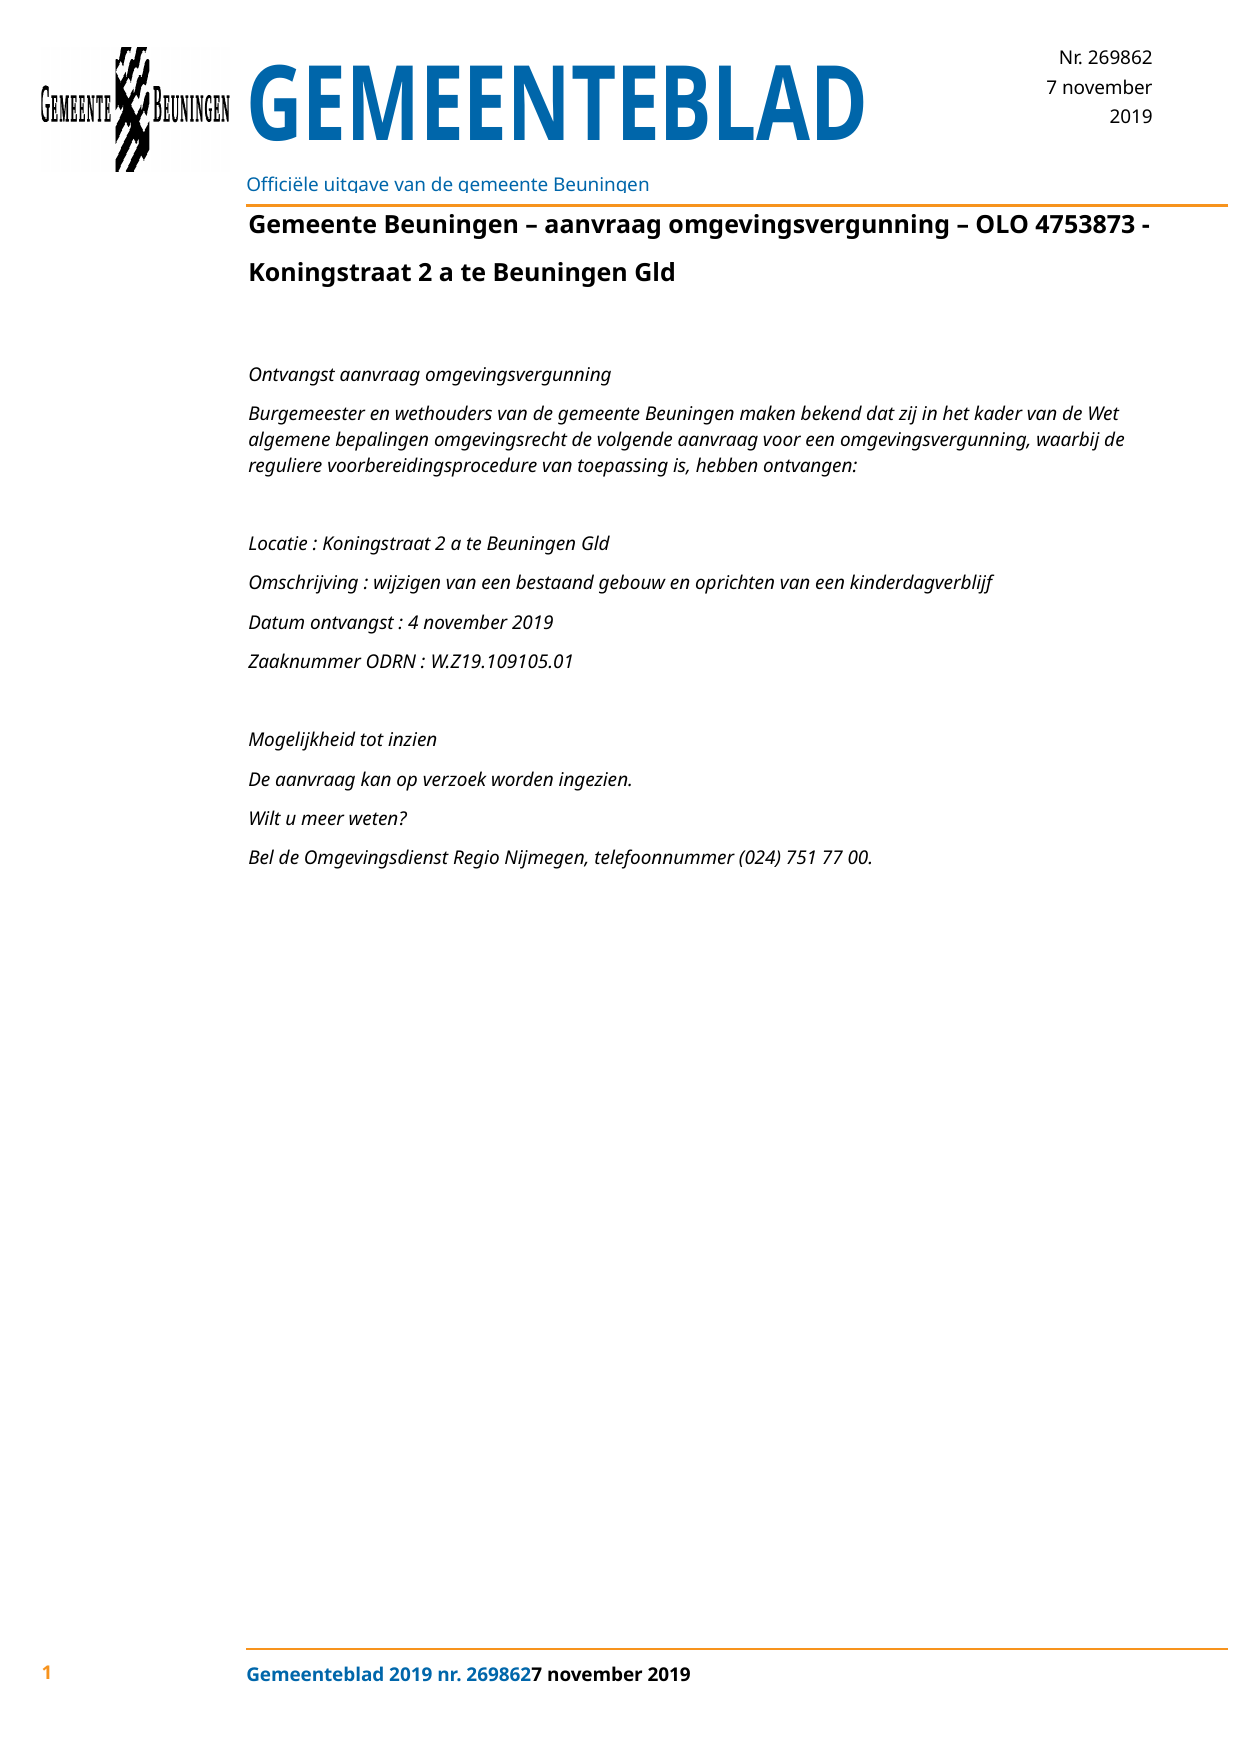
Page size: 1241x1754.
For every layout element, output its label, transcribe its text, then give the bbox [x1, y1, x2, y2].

text Locatie : Koningstraat 2 a te Beuningen Gld [248, 530, 1152, 556]
picture [41, 47, 231, 172]
text Zaaknummer ODRN : W.Z19.109105.01 [248, 648, 1152, 674]
text Bel de Omgevingsdienst Regio Nijmegen, telefoonnummer (024) 751 77 00. [248, 844, 1152, 870]
text De aanvraag kan op verzoek worden ingezien. [248, 766, 1152, 792]
text Ontvangst aanvraag omgevingsvergunning [248, 361, 1152, 387]
text Burgemeester en wethouders van de gemeente Beuningen maken bekend dat zij in het kader van de Wet algemene bepalingen omgevingsrecht de volgende aanvraag voor een omgevingsvergunning, waarbij de reguliere voorbereidingsprocedure van toepassing is, hebben ontvangen: [248, 400, 1152, 477]
text Datum ontvangst : 4 november 2019 [248, 609, 1152, 634]
text Mogelijkheid tot inzien [248, 727, 1152, 752]
text Gemeente Beuningen – aanvraag omgevingsvergunning – OLO 4753873 - Koningstraat 2 a te Beuningen Gld [248, 207, 1152, 288]
text Omschrijving : wijzigen van een bestaand gebouw en oprichten van een kinderdagverblijf [248, 569, 1152, 595]
text Wilt u meer weten? [248, 805, 1152, 831]
